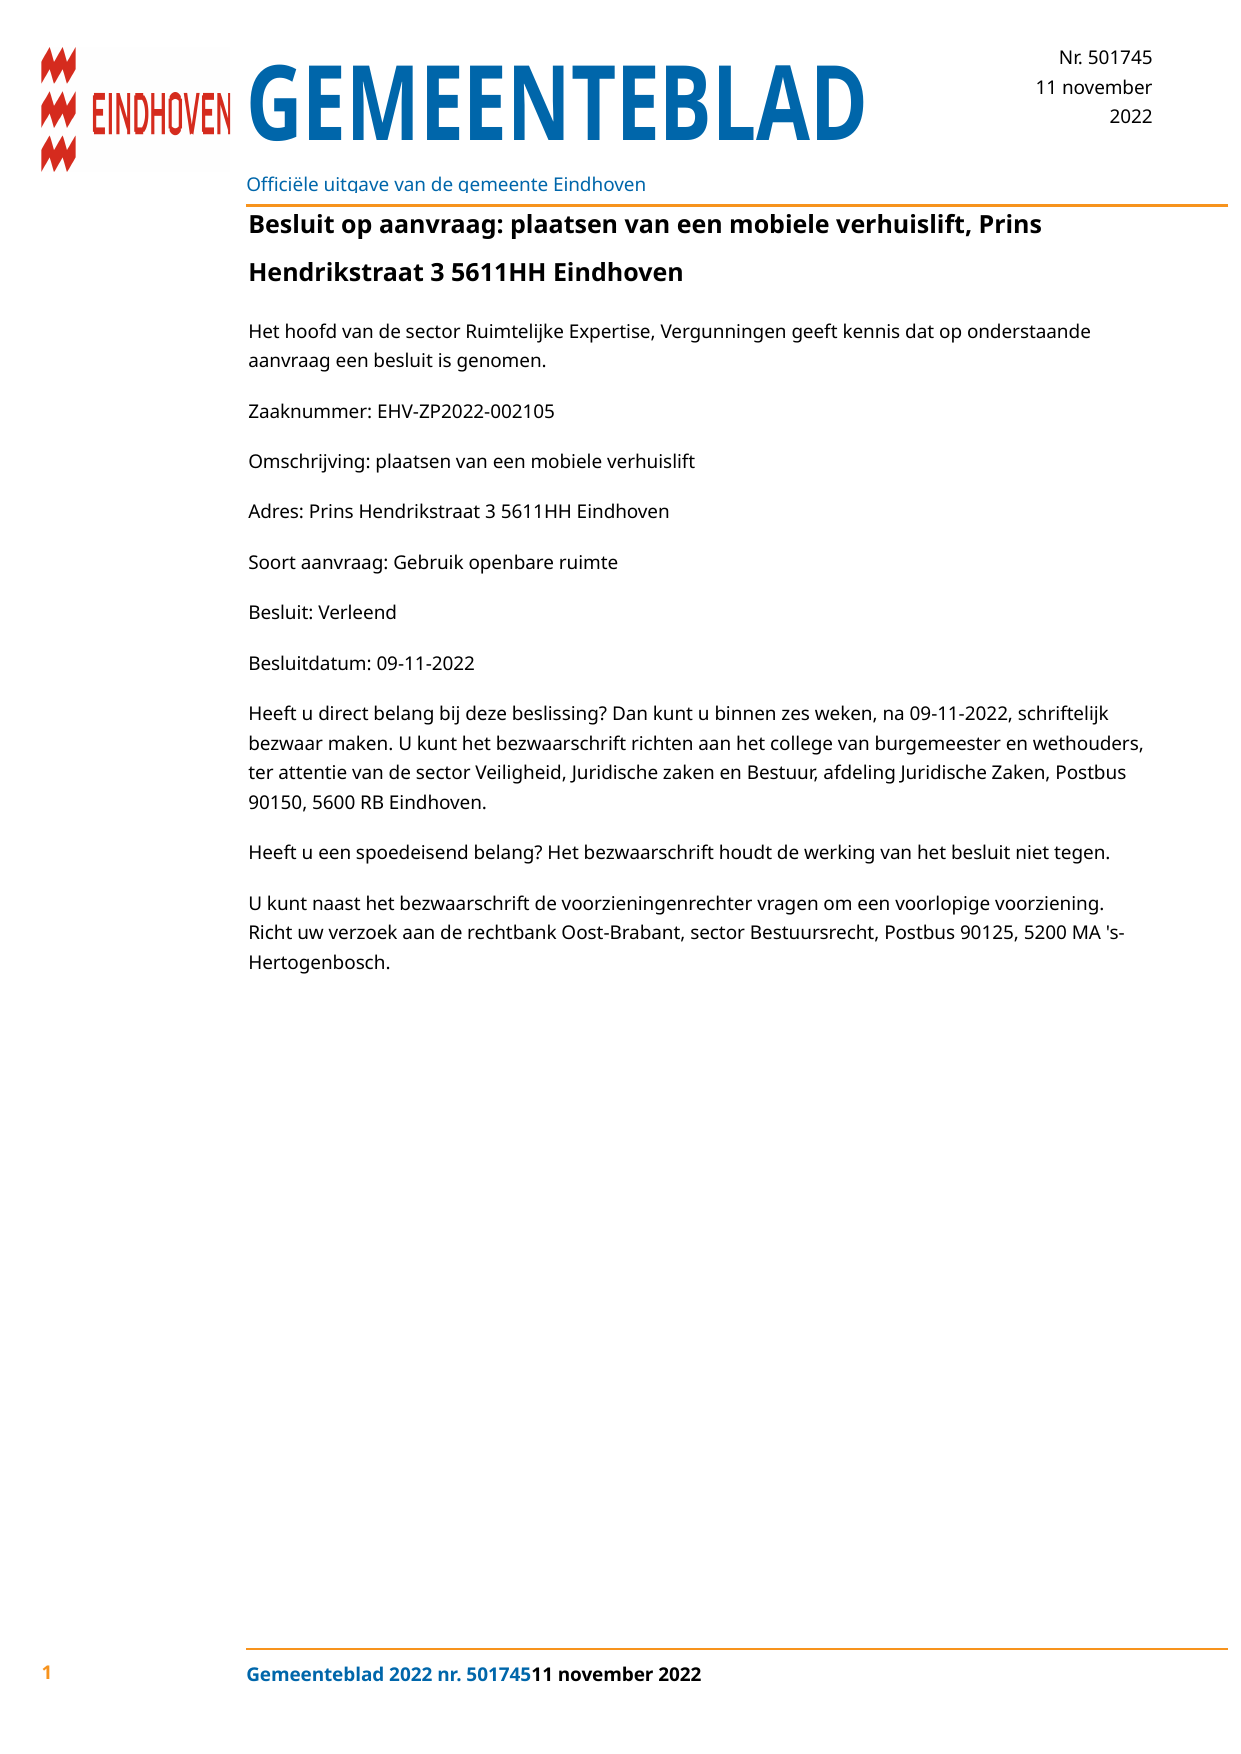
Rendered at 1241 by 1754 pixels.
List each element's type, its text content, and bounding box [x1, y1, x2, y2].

picture [41, 47, 231, 172]
text Besluit op aanvraag: plaatsen van een mobiele verhuislift, Prins Hendrikstraat 3 5611HH Eindhoven [248, 207, 1152, 288]
text U kunt naast het bezwaarschrift de voorzieningenrechter vragen om een voorlopige voorziening. Richt uw verzoek aan de rechtbank Oost-Brabant, sector Bestuursrecht, Postbus 90125, 5200 MA 's-Hertogenbosch. [248, 890, 1152, 975]
text Heeft u een spoedeisend belang? Het bezwaarschrift houdt de werking van het besluit niet tegen. [248, 839, 1152, 865]
text Omschrijving: plaatsen van een mobiele verhuislift [248, 448, 1152, 474]
text Zaaknummer: EHV-ZP2022-002105 [248, 398, 1152, 424]
text Besluit: Verleend [248, 599, 1152, 625]
text Het hoofd van de sector Ruimtelijke Expertise, Vergunningen geeft kennis dat op onderstaande aanvraag een besluit is genomen. [248, 318, 1152, 373]
text Heeft u direct belang bij deze beslissing? Dan kunt u binnen zes weken, na 09-11-2022, schriftelijk bezwaar maken. U kunt het bezwaarschrift richten aan het college van burgemeester en wethouders, ter attentie van de sector Veiligheid, Juridische zaken en Bestuur, afdeling Juridische Zaken, Postbus 90150, 5600 RB Eindhoven. [248, 700, 1152, 815]
text Besluitdatum: 09-11-2022 [248, 650, 1152, 676]
text Adres: Prins Hendrikstraat 3 5611HH Eindhoven [248, 499, 1152, 524]
text Soort aanvraag: Gebruik openbare ruimte [248, 549, 1152, 575]
